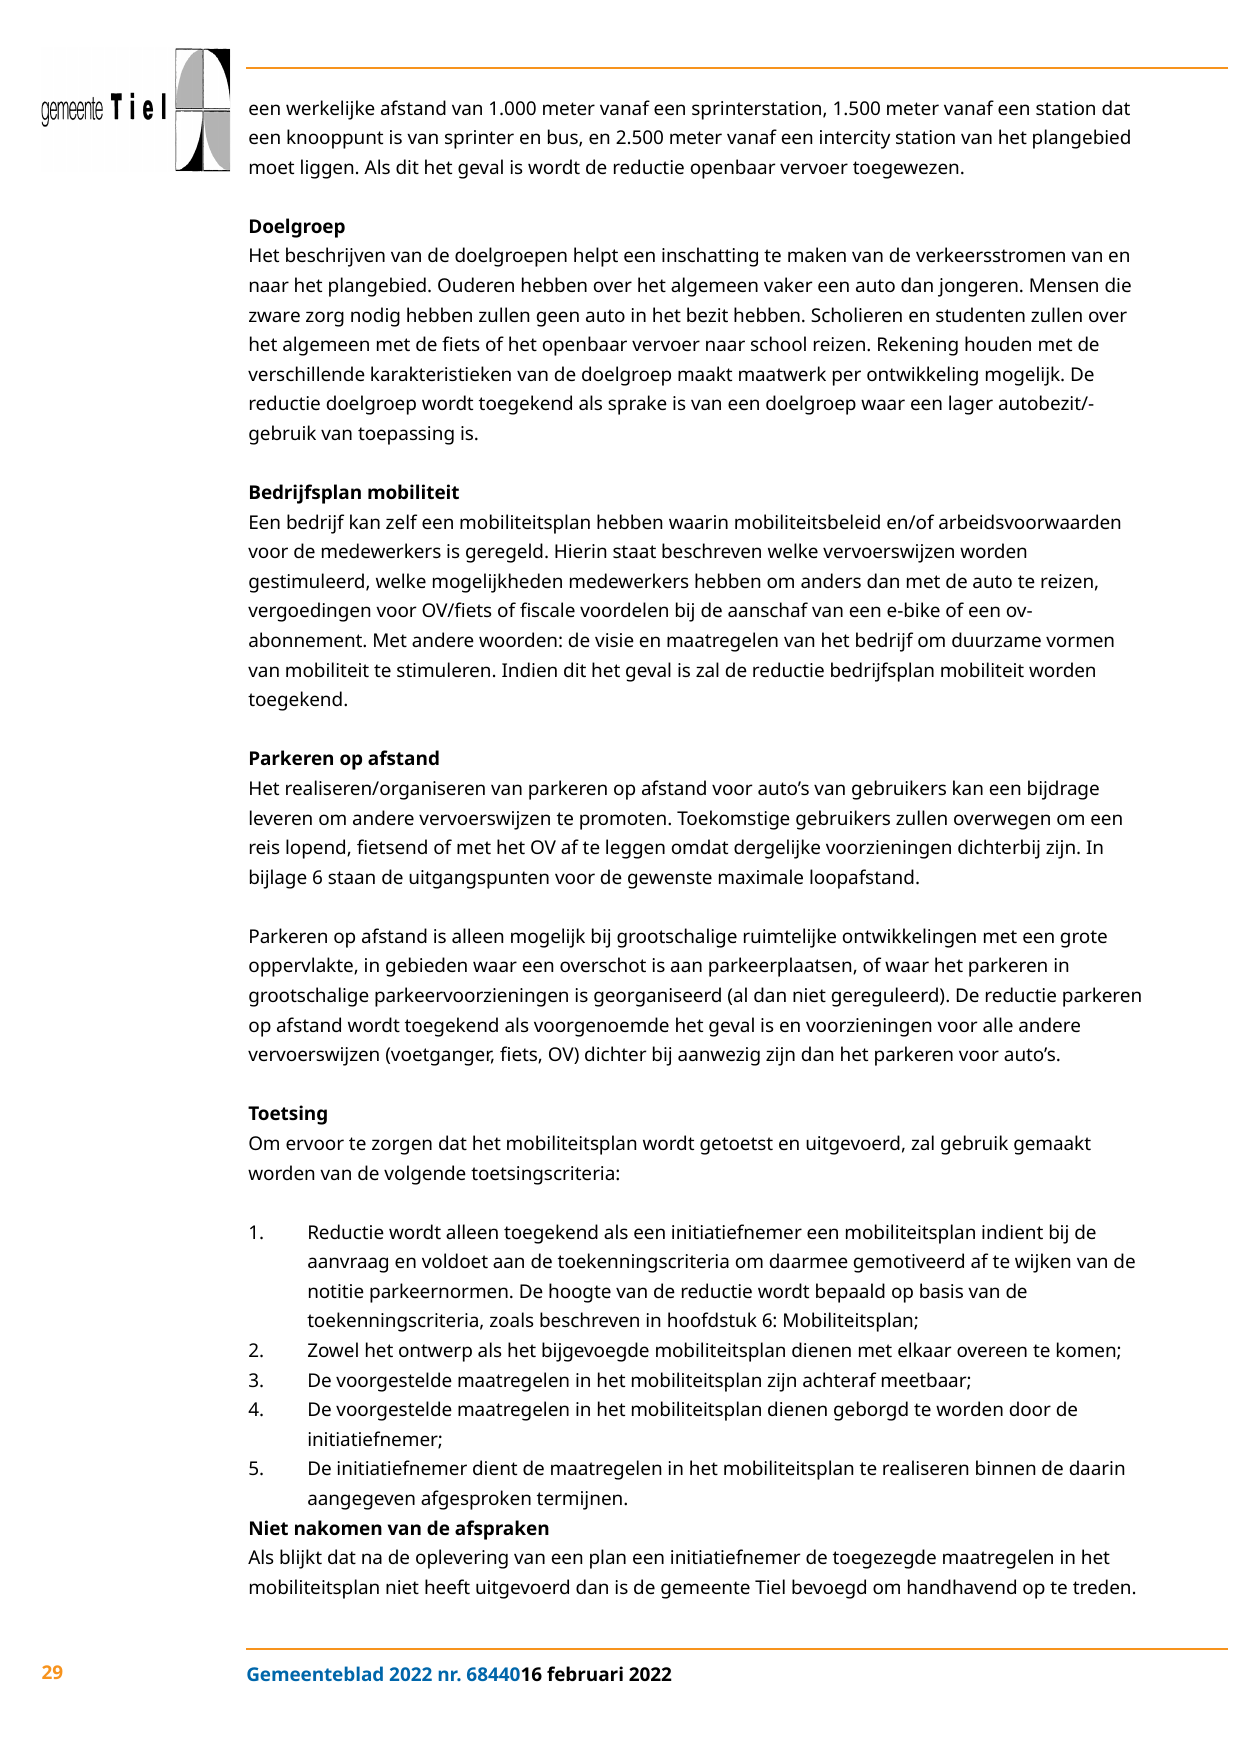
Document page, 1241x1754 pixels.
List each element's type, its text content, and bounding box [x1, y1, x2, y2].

text Een bedrijf kan zelf een mobiliteitsplan hebben waarin mobiliteitsbeleid en/of arbeidsvoorwaarden voor de medewerkers is geregeld. Hierin staat beschreven welke vervoerswijzen worden gestimuleerd, welke mogelijkheden medewerkers hebben om anders dan met de auto te reizen, vergoedingen voor OV/fiets of fiscale voordelen bij de aanschaf van een e-bike of een ov-abonnement. Met andere woorden: de visie en maatregelen van het bedrijf om duurzame vormen van mobiliteit te stimuleren. Indien dit het geval is zal de reductie bedrijfsplan mobiliteit worden toegekend. [248, 509, 1152, 712]
text Parkeren op afstand [248, 746, 1152, 771]
list De initiatiefnemer dient de maatregelen in het mobiliteitsplan te realiseren binnen de daarin aangegeven afgesproken termijnen. [248, 1456, 1152, 1511]
text Het realiseren/organiseren van parkeren op afstand voor auto’s van gebruikers kan een bijdrage leveren om andere vervoerswijzen te promoten. Toekomstige gebruikers zullen overwegen om een reis lopend, fietsend of met het OV af te leggen omdat dergelijke voorzieningen dichterbij zijn. In bijlage 6 staan de uitgangspunten voor de gewenste maximale loopafstand. [248, 775, 1152, 890]
text een werkelijke afstand van 1.000 meter vanaf een sprinterstation, 1.500 meter vanaf een station dat een knooppunt is van sprinter en bus, en 2.500 meter vanaf een intercity station van het plangebied moet liggen. Als dit het geval is wordt de reductie openbaar vervoer toegewezen. [248, 95, 1152, 180]
list De voorgestelde maatregelen in het mobiliteitsplan zijn achteraf meetbaar; [248, 1367, 1152, 1393]
text Als blijkt dat na de oplevering van een plan een initiatiefnemer de toegezegde maatregelen in het mobiliteitsplan niet heeft uitgevoerd dan is de gemeente Tiel bevoegd om handhavend op te treden. [248, 1544, 1152, 1600]
list Reductie wordt alleen toegekend als een initiatiefnemer een mobiliteitsplan indient bij de aanvraag en voldoet aan de toekenningscriteria om daarmee gemotiveerd af te wijken van de notitie parkeernormen. De hoogte van de reductie wordt bepaald op basis van de toekenningscriteria, zoals beschreven in hoofdstuk 6: Mobiliteitsplan; [248, 1219, 1152, 1333]
list Zowel het ontwerp als het bijgevoegde mobiliteitsplan dienen met elkaar overeen te komen; [248, 1337, 1152, 1363]
text Toetsing [248, 1101, 1152, 1126]
list De voorgestelde maatregelen in het mobiliteitsplan dienen geborgd te worden door de initiatiefnemer; [248, 1396, 1152, 1452]
text Parkeren op afstand is alleen mogelijk bij grootschalige ruimtelijke ontwikkelingen met een grote oppervlakte, in gebieden waar een overschot is aan parkeerplaatsen, of waar het parkeren in grootschalige parkeervoorzieningen is georganiseerd (al dan niet gereguleerd). De reductie parkeren op afstand wordt toegekend als voorgenoemde het geval is en voorzieningen voor alle andere vervoerswijzen (voetganger, fiets, OV) dichter bij aanwezig zijn dan het parkeren voor auto’s. [248, 923, 1152, 1067]
text Niet nakomen van de afspraken [248, 1515, 1152, 1541]
text Doelgroep [248, 213, 1152, 239]
text Bedrijfsplan mobiliteit [248, 479, 1152, 505]
picture [41, 47, 231, 172]
text Het beschrijven van de doelgroepen helpt een inschatting te maken van de verkeersstromen van en naar het plangebied. Ouderen hebben over het algemeen vaker een auto dan jongeren. Mensen die zware zorg nodig hebben zullen geen auto in het bezit hebben. Scholieren en studenten zullen over het algemeen met de fiets of het openbaar vervoer naar school reizen. Rekening houden met de verschillende karakteristieken van de doelgroep maakt maatwerk per ontwikkeling mogelijk. De reductie doelgroep wordt toegekend als sprake is van een doelgroep waar een lager autobezit/-gebruik van toepassing is. [248, 243, 1152, 446]
text Om ervoor te zorgen dat het mobiliteitsplan wordt getoetst en uitgevoerd, zal gebruik gemaakt worden van de volgende toetsingscriteria: [248, 1130, 1152, 1186]
